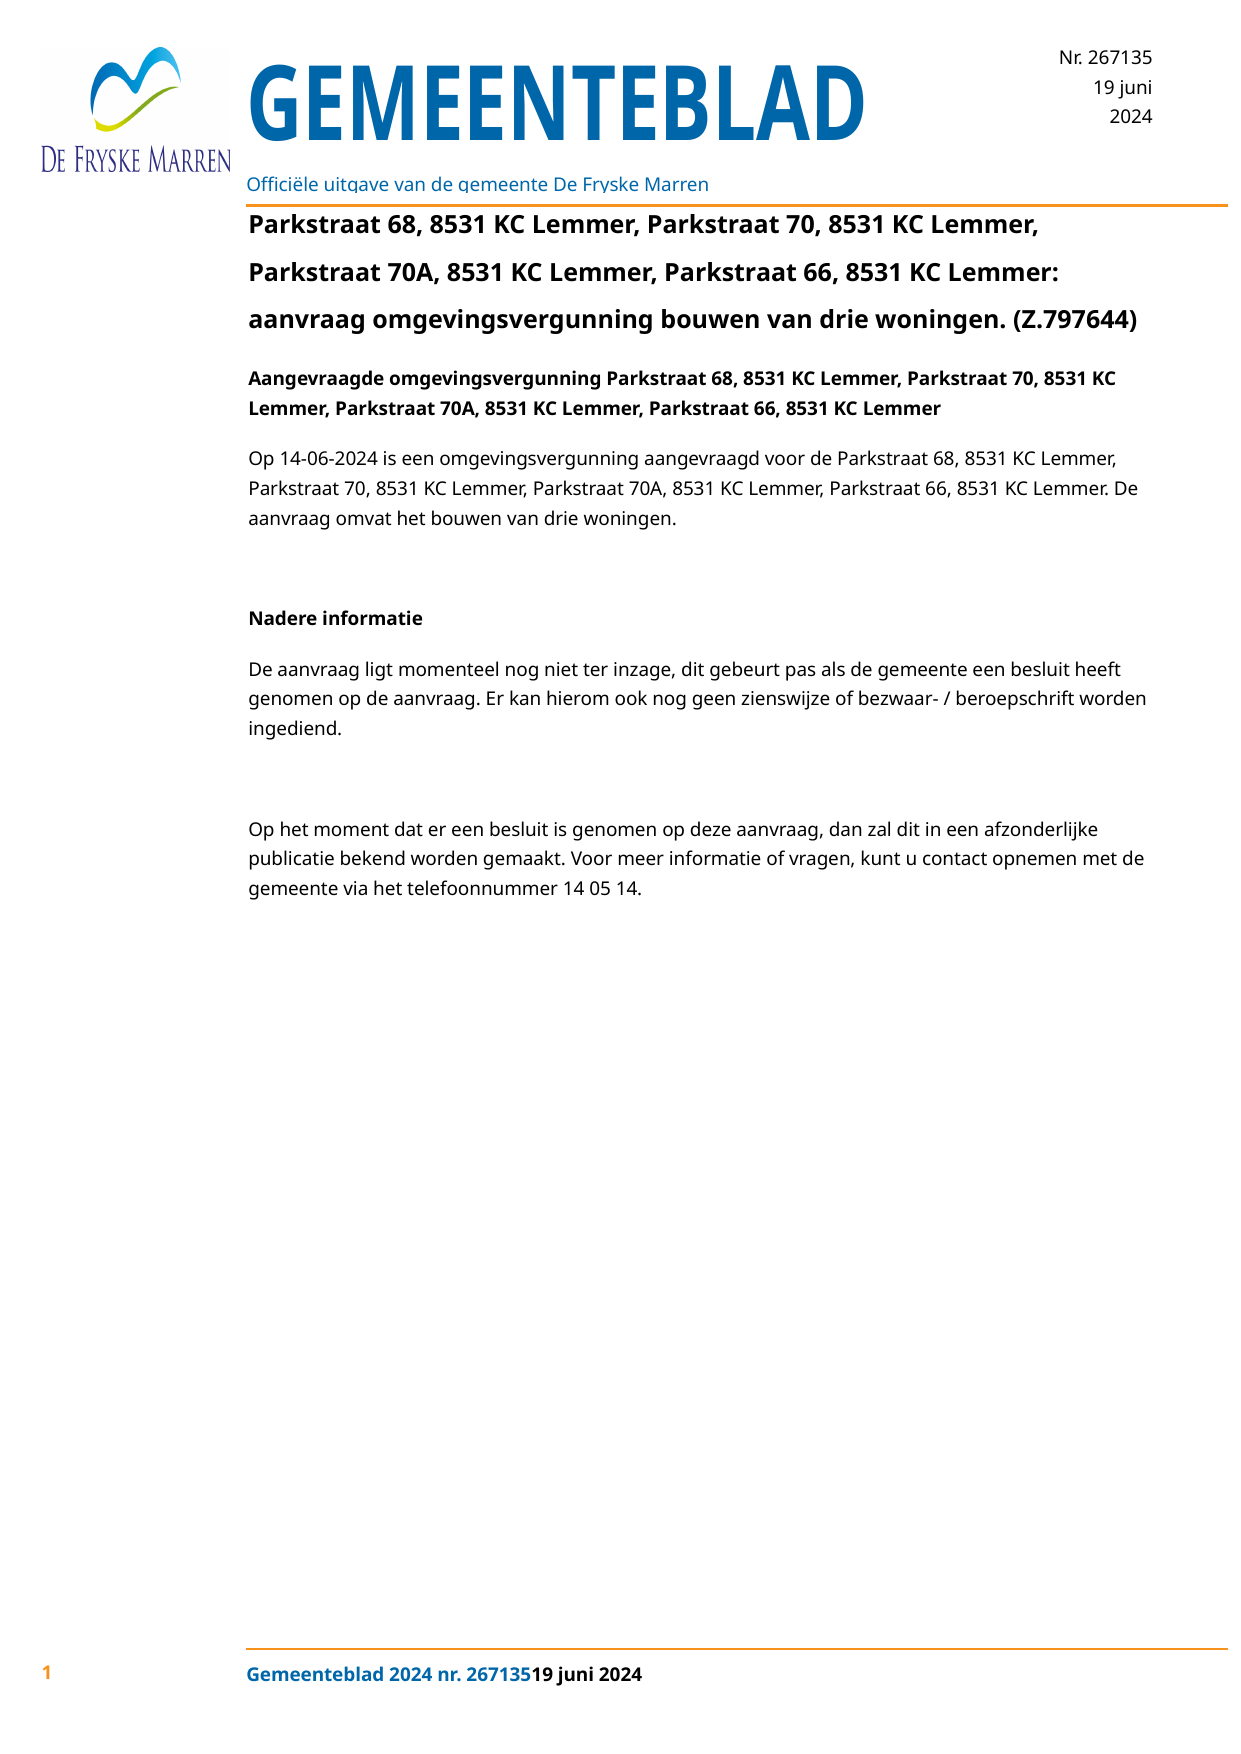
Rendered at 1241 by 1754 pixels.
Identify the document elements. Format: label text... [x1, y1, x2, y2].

text Op 14-06-2024 is een omgevingsvergunning aangevraagd voor de Parkstraat 68, 8531 KC Lemmer, Parkstraat 70, 8531 KC Lemmer, Parkstraat 70A, 8531 KC Lemmer, Parkstraat 66, 8531 KC Lemmer. De aanvraag omvat het bouwen van drie woningen. [248, 446, 1152, 530]
picture [41, 47, 231, 172]
text Parkstraat 68, 8531 KC Lemmer, Parkstraat 70, 8531 KC Lemmer, Parkstraat 70A, 8531 KC Lemmer, Parkstraat 66, 8531 KC Lemmer: aanvraag omgevingsvergunning bouwen van drie woningen. (Z.797644) [248, 207, 1152, 336]
text Nadere informatie [248, 606, 1152, 631]
text Op het moment dat er een besluit is genomen op deze aanvraag, dan zal dit in een afzonderlijke publicatie bekend worden gemaakt. Voor meer informatie of vragen, kunt u contact opnemen met de gemeente via het telefoonnummer 14 05 14. [248, 816, 1152, 901]
text De aanvraag ligt momenteel nog niet ter inzage, dit gebeurt pas als de gemeente een besluit heeft genomen op de aanvraag. Er kan hierom ook nog geen zienswijze of bezwaar- / beroepschrift worden ingediend. [248, 656, 1152, 741]
text Aangevraagde omgevingsvergunning Parkstraat 68, 8531 KC Lemmer, Parkstraat 70, 8531 KC Lemmer, Parkstraat 70A, 8531 KC Lemmer, Parkstraat 66, 8531 KC Lemmer [248, 366, 1152, 421]
